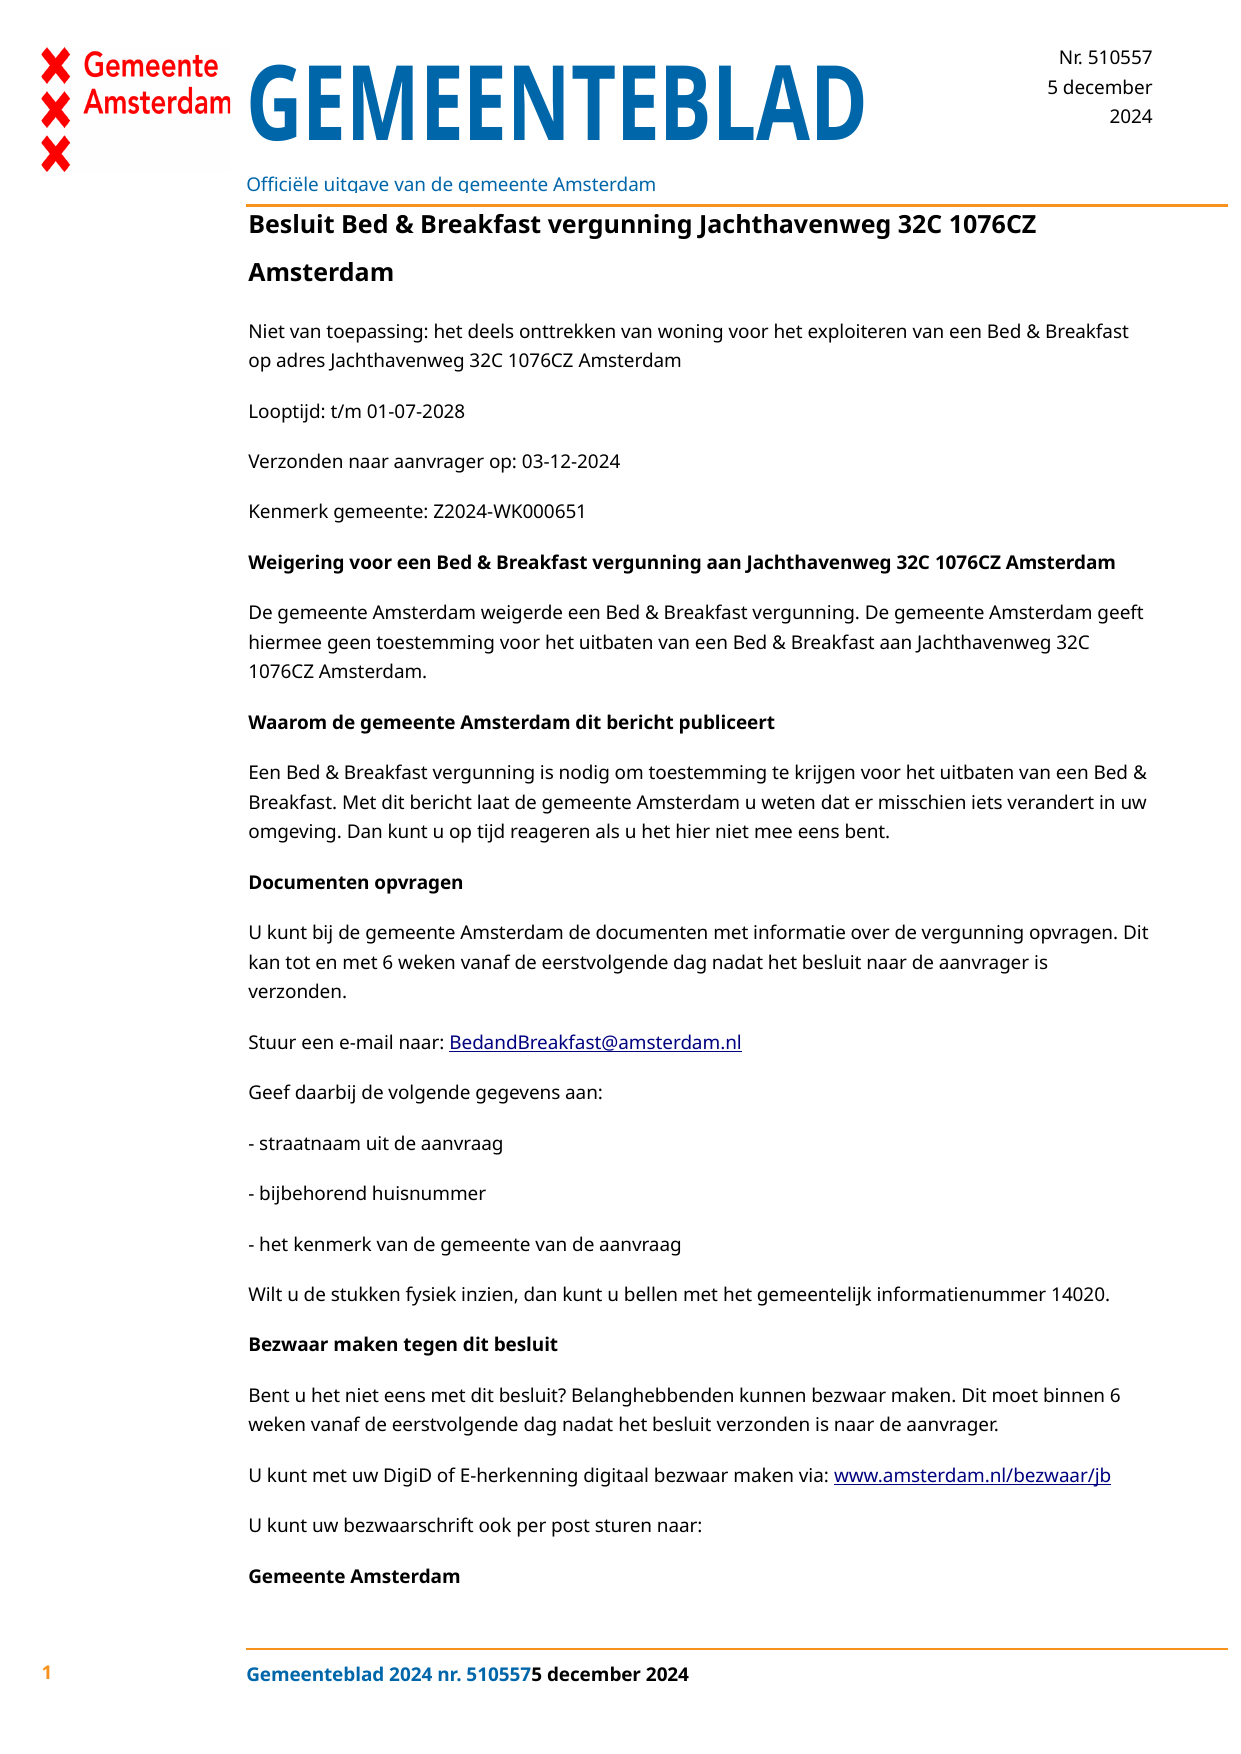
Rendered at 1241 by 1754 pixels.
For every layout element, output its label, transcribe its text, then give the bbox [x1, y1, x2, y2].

text Verzonden naar aanvrager op: 03-12-2024 [248, 448, 1152, 474]
text - bijbehorend huisnummer [248, 1180, 1152, 1206]
text Niet van toepassing: het deels onttrekken van woning voor het exploiteren van een Bed & Breakfast op adres Jachthavenweg 32C 1076CZ Amsterdam [248, 318, 1152, 373]
text Besluit Bed & Breakfast vergunning Jachthavenweg 32C 1076CZ Amsterdam [248, 207, 1152, 288]
text Looptijd: t/m 01-07-2028 [248, 398, 1152, 424]
text Bent u het niet eens met dit besluit? Belanghebbenden kunnen bezwaar maken. Dit moet binnen 6 weken vanaf de eerstvolgende dag nadat het besluit verzonden is naar de aanvrager. [248, 1382, 1152, 1437]
text - straatnaam uit de aanvraag [248, 1130, 1152, 1156]
text Documenten opvragen [248, 869, 1152, 895]
text U kunt met uw DigiD of E-herkenning digitaal bezwaar maken via: www.amsterdam.nl/bezwaar/jb [248, 1462, 1152, 1488]
text Stuur een e-mail naar: BedandBreakfast@amsterdam.nl [248, 1029, 1152, 1055]
text Bezwaar maken tegen dit besluit [248, 1332, 1152, 1357]
text Wilt u de stukken fysiek inzien, dan kunt u bellen met het gemeentelijk informatienummer 14020. [248, 1281, 1152, 1307]
text Geef daarbij de volgende gegevens aan: [248, 1079, 1152, 1105]
text - het kenmerk van de gemeente van de aanvraag [248, 1231, 1152, 1257]
text Gemeente Amsterdam [248, 1563, 1152, 1589]
text U kunt uw bezwaarschrift ook per post sturen naar: [248, 1512, 1152, 1538]
text Waarom de gemeente Amsterdam dit bericht publiceert [248, 709, 1152, 735]
picture [41, 47, 231, 172]
text Kenmerk gemeente: Z2024-WK000651 [248, 499, 1152, 524]
text De gemeente Amsterdam weigerde een Bed & Breakfast vergunning. De gemeente Amsterdam geeft hiermee geen toestemming voor het uitbaten van een Bed & Breakfast aan Jachthavenweg 32C 1076CZ Amsterdam. [248, 599, 1152, 684]
text U kunt bij de gemeente Amsterdam de documenten met informatie over de vergunning opvragen. Dit kan tot en met 6 weken vanaf de eerstvolgende dag nadat het besluit naar de aanvrager is verzonden. [248, 919, 1152, 1004]
text Een Bed & Breakfast vergunning is nodig om toestemming te krijgen voor het uitbaten van een Bed & Breakfast. Met dit bericht laat de gemeente Amsterdam u weten dat er misschien iets verandert in uw omgeving. Dan kunt u op tijd reageren als u het hier niet mee eens bent. [248, 759, 1152, 844]
text Weigering voor een Bed & Breakfast vergunning aan Jachthavenweg 32C 1076CZ Amsterdam [248, 549, 1152, 575]
